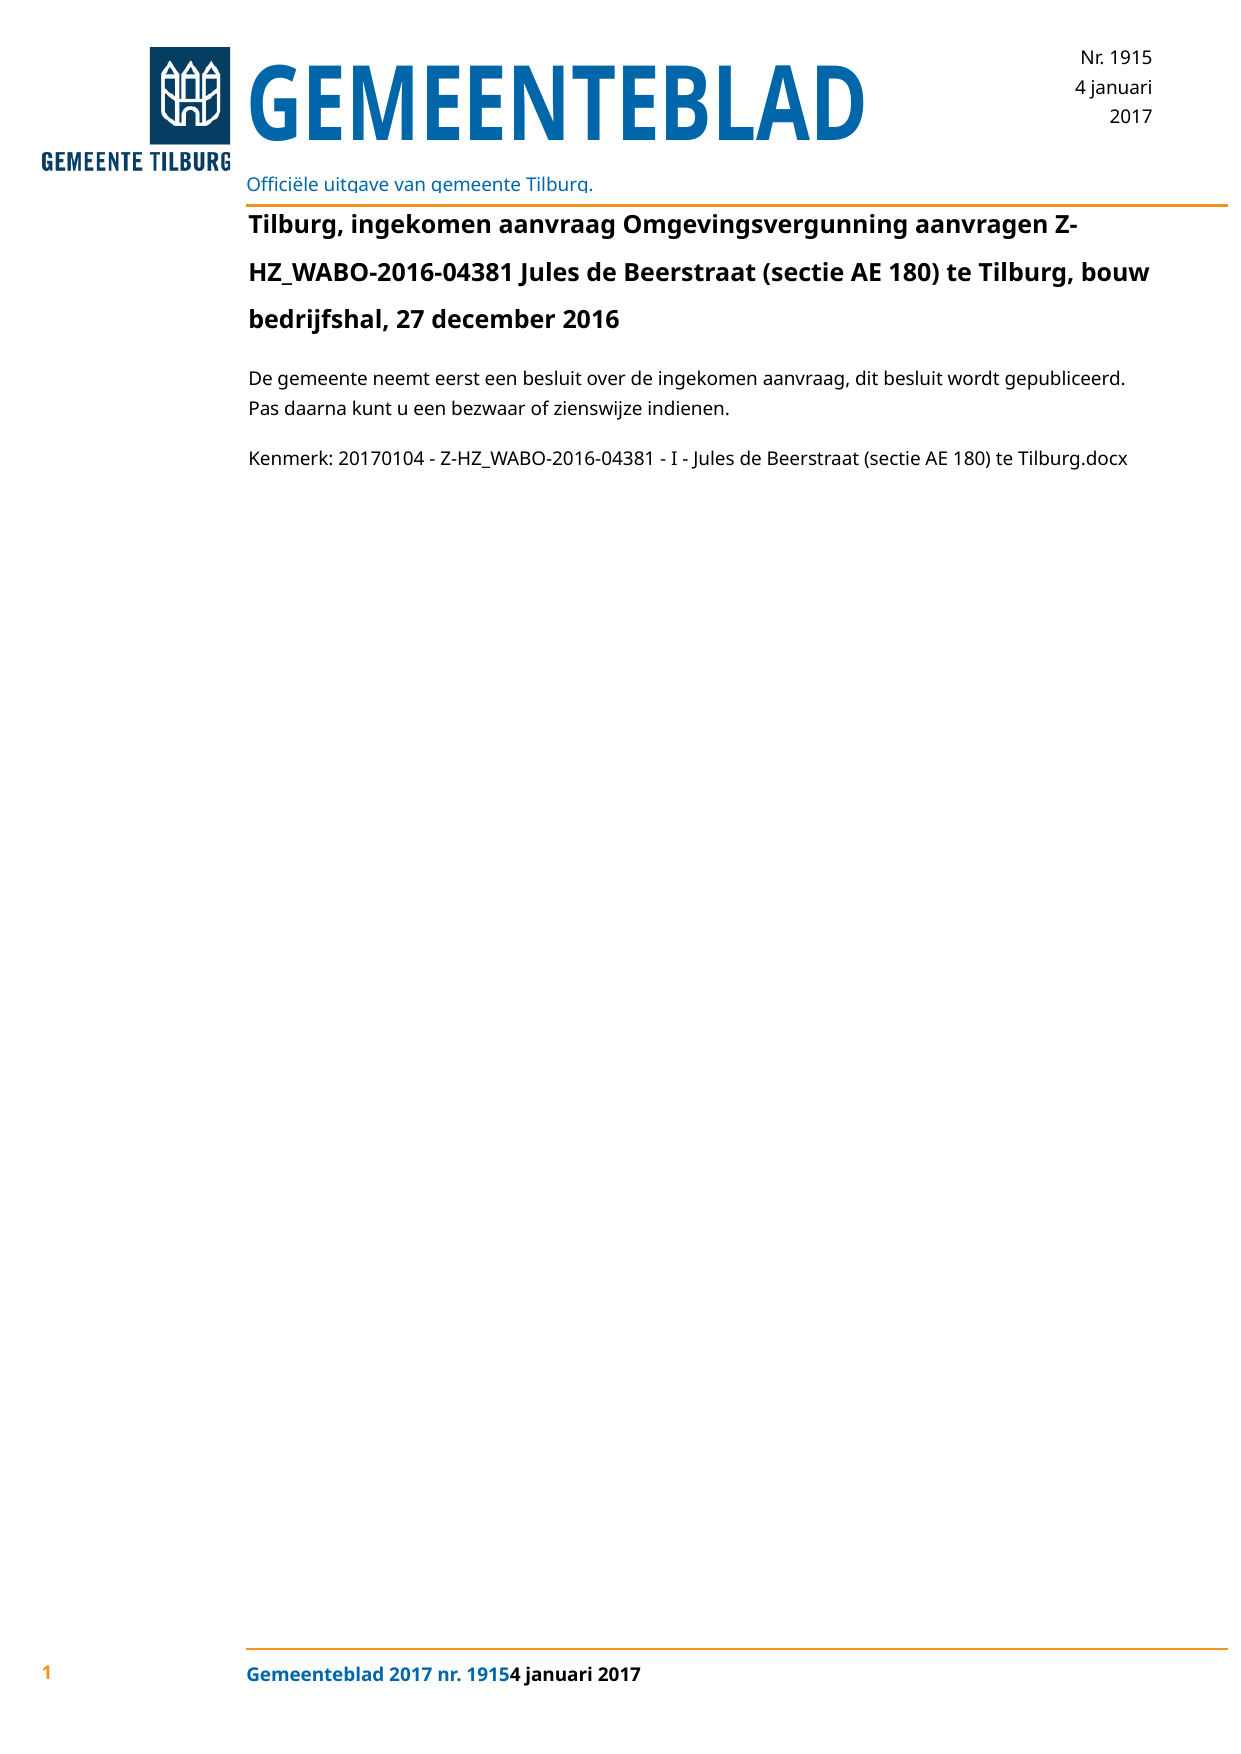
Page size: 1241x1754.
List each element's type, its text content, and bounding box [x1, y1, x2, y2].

picture [41, 47, 231, 172]
text Kenmerk: 20170104 - Z-HZ_WABO-2016-04381 - I - Jules de Beerstraat (sectie AE 180) te Tilburg.docx [248, 446, 1152, 471]
text Tilburg, ingekomen aanvraag Omgevingsvergunning aanvragen Z-HZ_WABO-2016-04381 Jules de Beerstraat (sectie AE 180) te Tilburg, bouw bedrijfshal, 27 december 2016 [248, 207, 1152, 336]
text De gemeente neemt eerst een besluit over de ingekomen aanvraag, dit besluit wordt gepubliceerd. Pas daarna kunt u een bezwaar of zienswijze indienen. [248, 366, 1152, 421]
